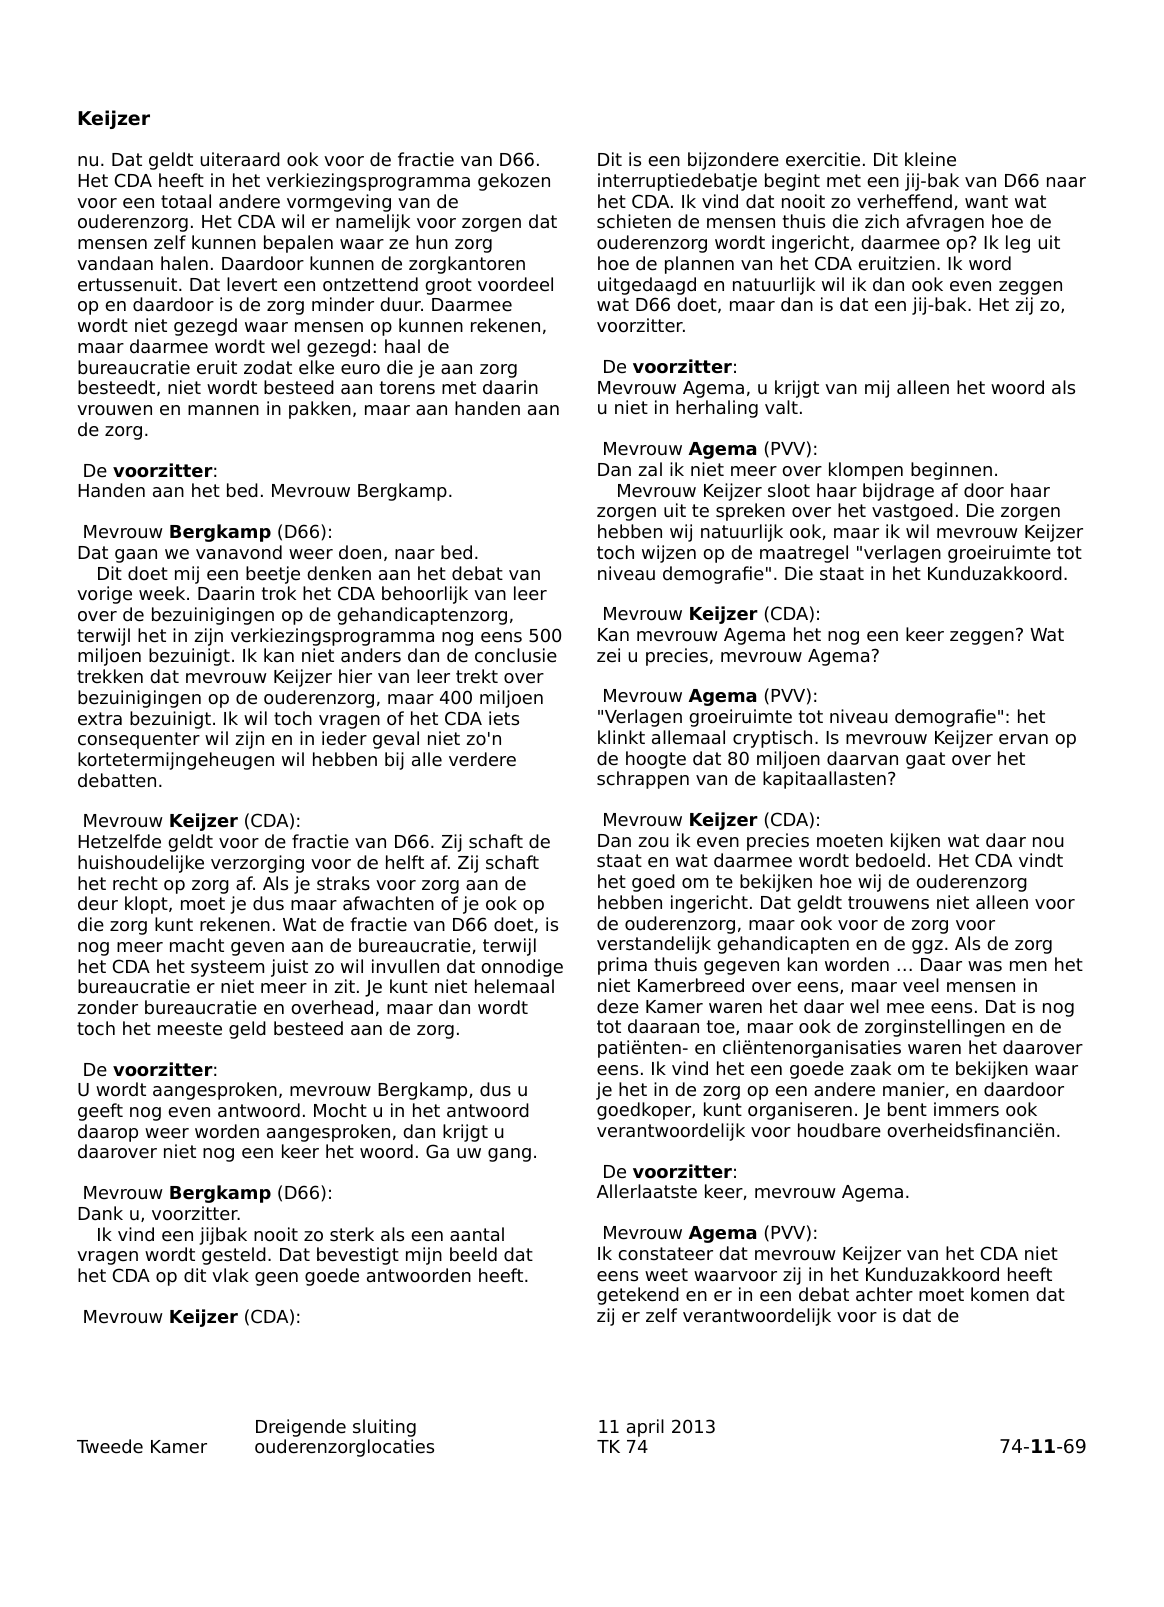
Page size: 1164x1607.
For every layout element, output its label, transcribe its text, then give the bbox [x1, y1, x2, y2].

text Mevrouw Agema (PVV): [596, 439, 1087, 460]
text Hetzelfde geldt voor de fractie van D66. Zij schaft de huishoudelijke verzorging voor de helft af. Zij schaft het recht op zorg af. Als je straks voor zorg aan de deur klopt, moet je dus maar afwachten of je ook op die zorg kunt rekenen. Wat de fractie van D66 doet, is nog meer macht geven aan de bureaucratie, terwijl het CDA het systeem juist zo wil invullen dat onnodige bureaucratie er niet meer in zit. Je kunt niet helemaal zonder bureaucratie en overhead, maar dan wordt toch het meeste geld besteed aan de zorg. [77, 832, 567, 1039]
text Mevrouw Keijzer (CDA): [596, 604, 1087, 625]
text "Verlagen groeiruimte tot niveau demografie": het klinkt allemaal cryptisch. Is mevrouw Keijzer ervan op de hoogte dat 80 miljoen daarvan gaat over het schrappen van de kapitaallasten? [596, 707, 1087, 790]
text Handen aan het bed. Mevrouw Bergkamp. [77, 481, 567, 502]
text Kan mevrouw Agema het nog een keer zeggen? Wat zei u precies, mevrouw Agema? [596, 625, 1087, 666]
text Dank u, voorzitter. [77, 1204, 567, 1224]
text Allerlaatste keer, mevrouw Agema. [596, 1182, 1087, 1203]
text De voorzitter: [596, 357, 1087, 377]
text Mevrouw Keijzer (CDA): [596, 810, 1087, 831]
text Dit doet mij een beetje denken aan het debat van vorige week. Daarin trok het CDA behoorlijk van leer over de bezuinigingen op de gehandicaptenzorg, terwijl het in zijn verkiezingsprogramma nog eens 500 miljoen bezuinigt. Ik kan niet anders dan de conclusie trekken dat mevrouw Keijzer hier van leer trekt over bezuinigingen op de ouderenzorg, maar 400 miljoen extra bezuinigt. Ik wil toch vragen of het CDA iets consequenter wil zijn en in ieder geval niet zo'n kortetermijngeheugen wil hebben bij alle verdere debatten. [77, 563, 567, 791]
text Mevrouw Agema, u krijgt van mij alleen het woord als u niet in herhaling valt. [596, 377, 1087, 419]
text Dan zou ik even precies moeten kijken wat daar nou staat en wat daarmee wordt bedoeld. Het CDA vindt het goed om te bekijken hoe wij de ouderenzorg hebben ingericht. Dat geldt trouwens niet alleen voor de ouderenzorg, maar ook voor de zorg voor verstandelijk gehandicapten en de ggz. Als de zorg prima thuis gegeven kan worden … Daar was men het niet Kamerbreed over eens, maar veel mensen in deze Kamer waren het daar wel mee eens. Dat is nog tot daaraan toe, maar ook de zorginstellingen en de patiënten- en cliëntenorganisaties waren het daarover eens. Ik vind het een goede zaak om te bekijken waar je het in de zorg op een andere manier, en daardoor goedkoper, kunt organiseren. Je bent immers ook verantwoordelijk voor houdbare overheidsfinanciën. [596, 831, 1087, 1142]
text Mevrouw Bergkamp (D66): [77, 522, 567, 543]
text Ik vind een jijbak nooit zo sterk als een aantal vragen wordt gesteld. Dat bevestigt mijn beeld dat het CDA op dit vlak geen goede antwoorden heeft. [77, 1224, 567, 1287]
text Dat gaan we vanavond weer doen, naar bed. [77, 543, 567, 563]
text U wordt aangesproken, mevrouw Bergkamp, dus u geeft nog even antwoord. Mocht u in het antwoord daarop weer worden aangesproken, dan krijgt u daarover niet nog een keer het woord. Ga uw gang. [77, 1080, 567, 1163]
text Dit is een bijzondere exercitie. Dit kleine interruptiedebatje begint met een jij-bak van D66 naar het CDA. Ik vind dat nooit zo verheffend, want wat schieten de mensen thuis die zich afvragen hoe de ouderenzorg wordt ingericht, daarmee op? Ik leg uit hoe de plannen van het CDA eruitzien. Ik word uitgedaagd en natuurlijk wil ik dan ook even zeggen wat D66 doet, maar dan is dat een jij-bak. Het zij zo, voorzitter. [596, 150, 1087, 337]
text nu. Dat geldt uiteraard ook voor de fractie van D66. Het CDA heeft in het verkiezingsprogramma gekozen voor een totaal andere vormgeving van de ouderenzorg. Het CDA wil er namelijk voor zorgen dat mensen zelf kunnen bepalen waar ze hun zorg vandaan halen. Daardoor kunnen de zorgkantoren ertussenuit. Dat levert een ontzettend groot voordeel op en daardoor is de zorg minder duur. Daarmee wordt niet gezegd waar mensen op kunnen rekenen, maar daarmee wordt wel gezegd: haal de bureaucratie eruit zodat elke euro die je aan zorg besteedt, niet wordt besteed aan torens met daarin vrouwen en mannen in pakken, maar aan handen aan de zorg. [77, 150, 567, 440]
text Mevrouw Agema (PVV): [596, 1223, 1087, 1244]
text Dan zal ik niet meer over klompen beginnen. [596, 460, 1087, 480]
text De voorzitter: [77, 1059, 567, 1080]
text Mevrouw Keijzer (CDA): [77, 811, 567, 832]
text Mevrouw Bergkamp (D66): [77, 1183, 567, 1204]
text Ik constateer dat mevrouw Keijzer van het CDA niet eens weet waarvoor zij in het Kunduzakkoord heeft getekend en er in een debat achter moet komen dat zij er zelf verantwoordelijk voor is dat de [596, 1244, 1087, 1327]
text Mevrouw Keijzer sloot haar bijdrage af door haar zorgen uit te spreken over het vastgoed. Die zorgen hebben wij natuurlijk ook, maar ik wil mevrouw Keijzer toch wijzen op de maatregel "verlagen groeiruimte tot niveau demografie". Die staat in het Kunduzakkoord. [596, 480, 1087, 584]
text De voorzitter: [596, 1162, 1087, 1182]
text De voorzitter: [77, 460, 567, 481]
text Mevrouw Keijzer (CDA): [77, 1307, 567, 1327]
text Mevrouw Agema (PVV): [596, 686, 1087, 707]
